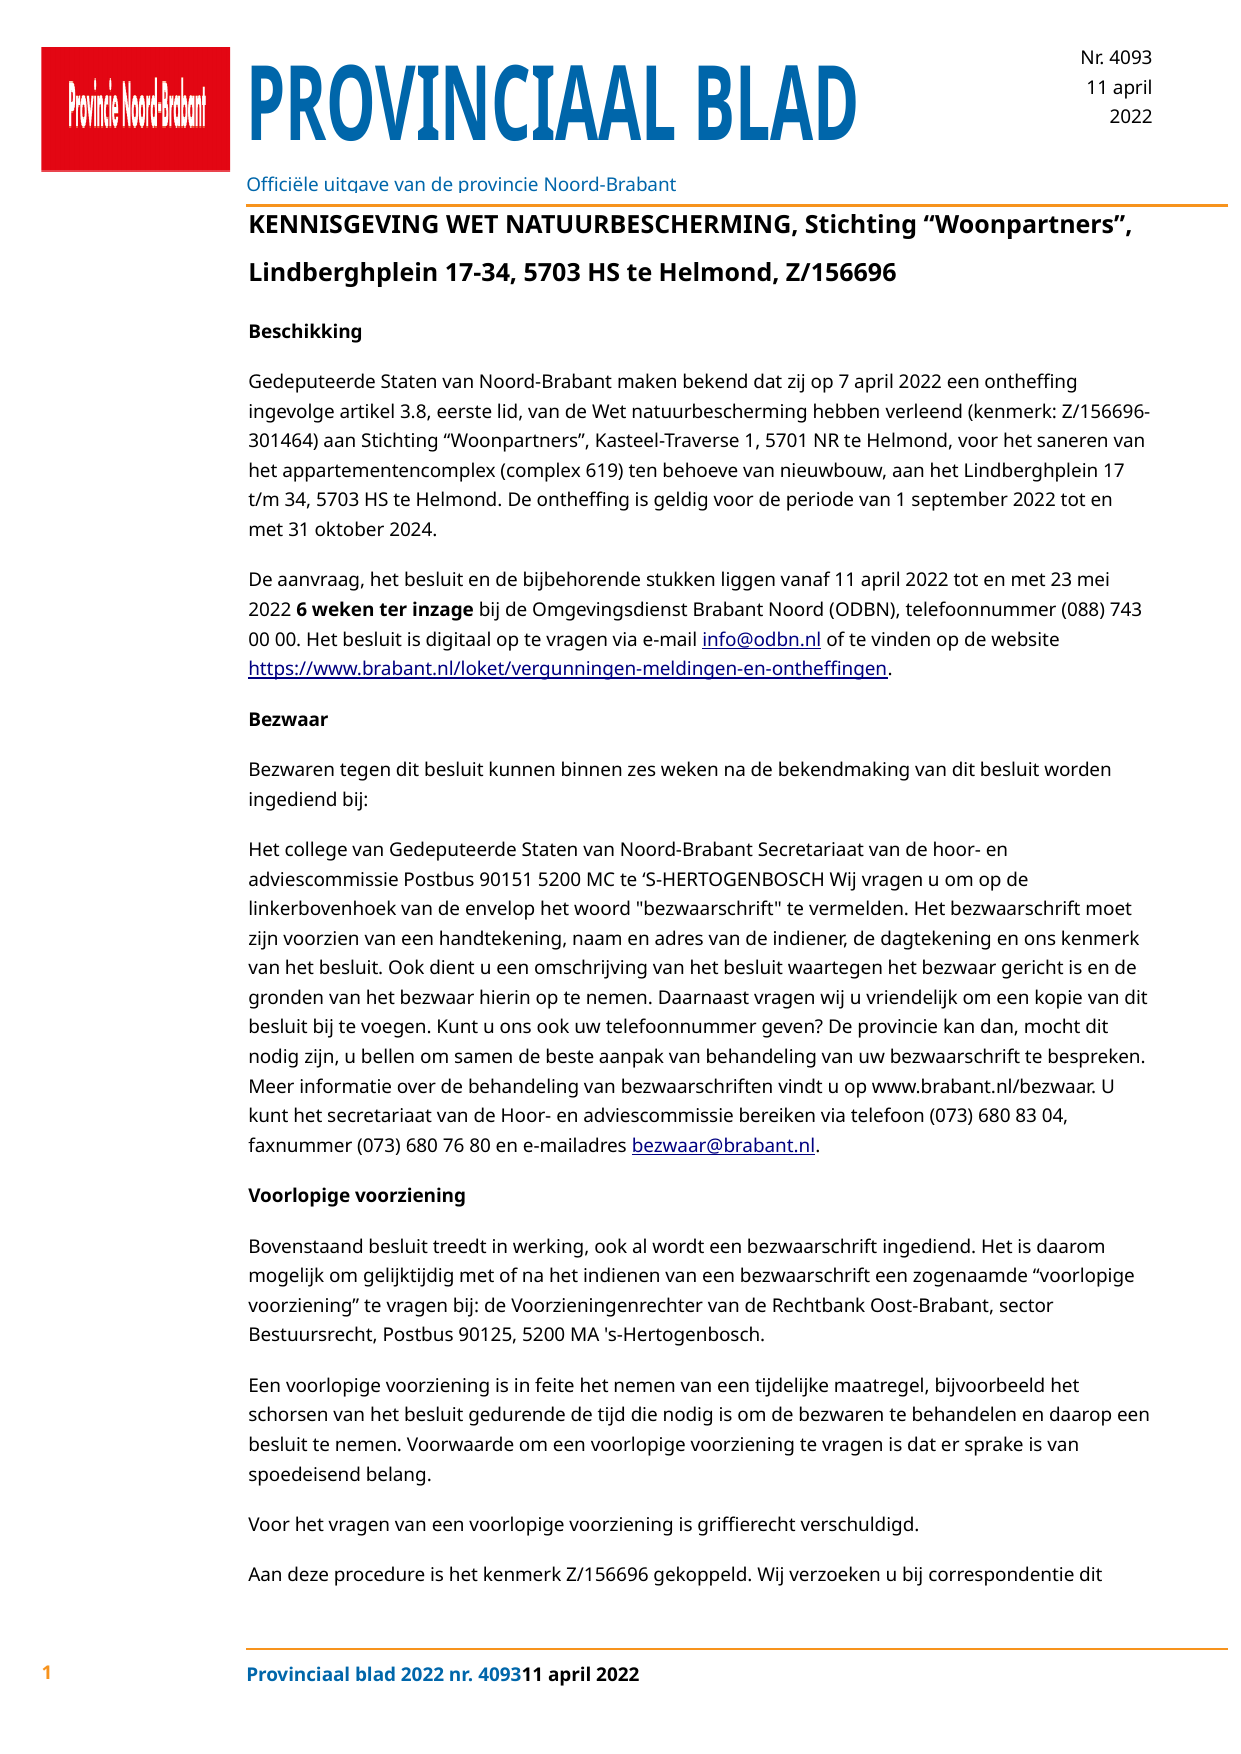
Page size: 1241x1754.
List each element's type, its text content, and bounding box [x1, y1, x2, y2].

text De aanvraag, het besluit en de bijbehorende stukken liggen vanaf 11 april 2022 tot en met 23 mei 2022 6 weken ter inzage bij de Omgevingsdienst Brabant Noord (ODBN), telefoonnummer (088) 743 00 00. Het besluit is digitaal op te vragen via e-mail info@odbn.nl of te vinden op de website https://www.brabant.nl/loket/vergunningen-meldingen-en-ontheffingen. [248, 567, 1152, 681]
picture [41, 47, 231, 172]
text Bezwaren tegen dit besluit kunnen binnen zes weken na de bekendmaking van dit besluit worden ingediend bij: [248, 756, 1152, 812]
text Bovenstaand besluit treedt in werking, ook al wordt een bezwaarschrift ingediend. Het is daarom mogelijk om gelijktijdig met of na het indienen van een bezwaarschrift een zogenaamde “voorlopige voorziening” te vragen bij: de Voorzieningenrechter van de Rechtbank Oost-Brabant, sector Bestuursrecht, Postbus 90125, 5200 MA 's-Hertogenbosch. [248, 1233, 1152, 1347]
text Bezwaar [248, 706, 1152, 732]
text Beschikking [248, 318, 1152, 344]
text Het college van Gedeputeerde Staten van Noord-Brabant Secretariaat van de hoor- en adviescommissie Postbus 90151 5200 MC te ‘S‑HERTOGENBOSCH Wij vragen u om op de linkerbovenhoek van de envelop het woord "bezwaarschrift" te vermelden. Het bezwaarschrift moet zijn voorzien van een handtekening, naam en adres van de indiener, de dagtekening en ons kenmerk van het besluit. Ook dient u een omschrijving van het besluit waartegen het bezwaar gericht is en de gronden van het bezwaar hierin op te nemen. Daarnaast vragen wij u vriendelijk om een kopie van dit besluit bij te voegen. Kunt u ons ook uw telefoonnummer geven? De provincie kan dan, mocht dit nodig zijn, u bellen om samen de beste aanpak van behandeling van uw bezwaarschrift te bespreken. Meer informatie over de behandeling van bezwaarschriften vindt u op www.brabant.nl/bezwaar. U kunt het secretariaat van de Hoor- en adviescommissie bereiken via telefoon (073) 680 83 04, faxnummer (073) 680 76 80 en e-mailadres bezwaar@brabant.nl. [248, 836, 1152, 1158]
text Voorlopige voorziening [248, 1182, 1152, 1208]
text Gedeputeerde Staten van Noord-Brabant maken bekend dat zij op 7 april 2022 een ontheffing ingevolge artikel 3.8, eerste lid, van de Wet natuurbescherming hebben verleend (kenmerk: Z/156696-301464) aan Stichting “Woonpartners”, Kasteel-Traverse 1, 5701 NR te Helmond, voor het saneren van het appartementencomplex (complex 619) ten behoeve van nieuwbouw, aan het Lindberghplein 17 t/m 34, 5703 HS te Helmond. De ontheffing is geldig voor de periode van 1 september 2022 tot en met 31 oktober 2024. [248, 368, 1152, 542]
text Aan deze procedure is het kenmerk Z/156696 gekoppeld. Wij verzoeken u bij correspondentie dit [248, 1562, 1152, 1587]
text Voor het vragen van een voorlopige voorziening is griffierecht verschuldigd. [248, 1511, 1152, 1537]
text KENNISGEVING WET NATUURBESCHERMING, Stichting “Woonpartners”, Lindberghplein 17-34, 5703 HS te Helmond, Z/156696 [248, 207, 1152, 288]
text Een voorlopige voorziening is in feite het nemen van een tijdelijke maatregel, bijvoorbeeld het schorsen van het besluit gedurende de tijd die nodig is om de bezwaren te behandelen en daarop een besluit te nemen. Voorwaarde om een voorlopige voorziening te vragen is dat er sprake is van spoedeisend belang. [248, 1372, 1152, 1487]
